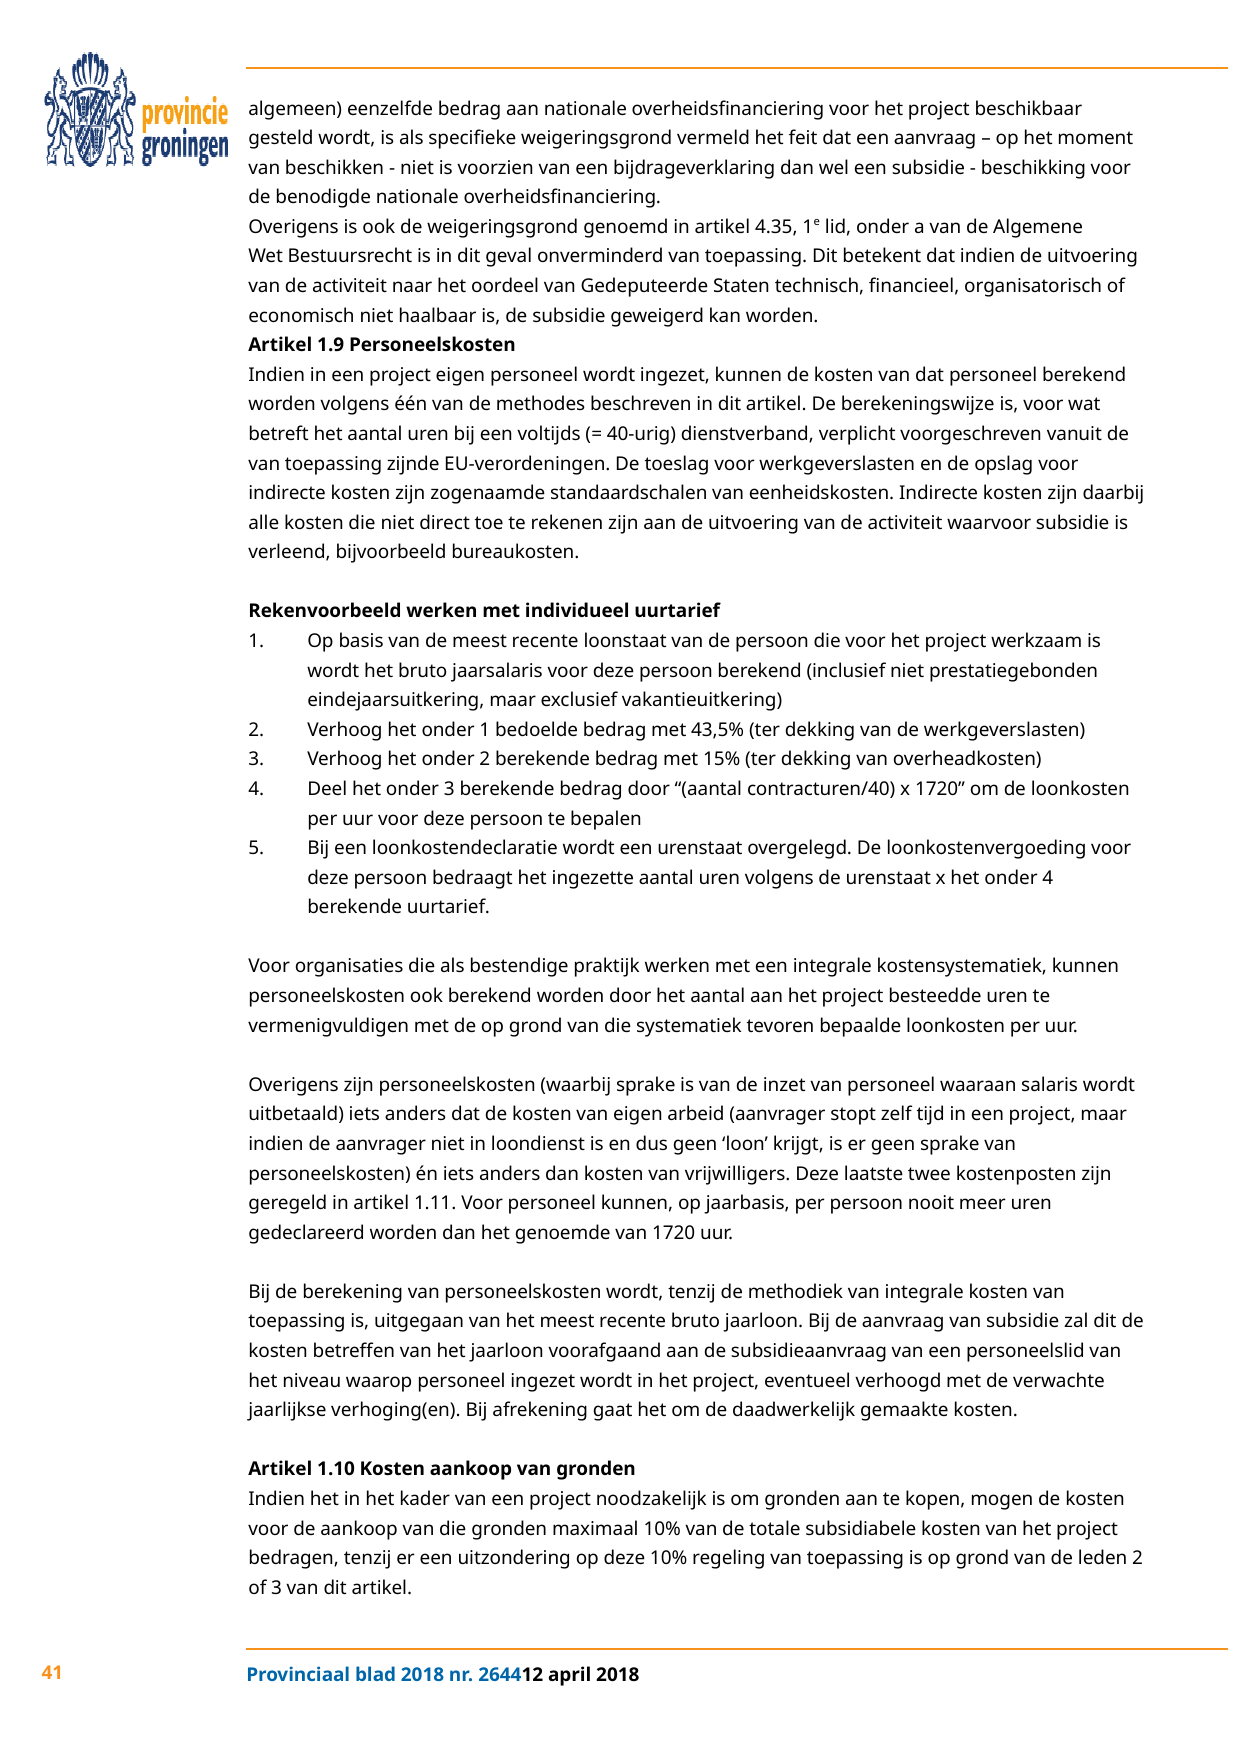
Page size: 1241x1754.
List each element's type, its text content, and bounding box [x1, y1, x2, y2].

text Bij de berekening van personeelskosten wordt, tenzij de methodiek van integrale kosten van toepassing is, uitgegaan van het meest recente bruto jaarloon. Bij de aanvraag van subsidie zal dit de kosten betreffen van het jaarloon voorafgaand aan de subsidieaanvraag van een personeelslid van het niveau waarop personeel ingezet wordt in het project, eventueel verhoogd met de verwachte jaarlijkse verhoging(en). Bij afrekening gaat het om de daadwerkelijk gemaakte kosten. [248, 1278, 1152, 1422]
text Artikel 1.9 Personeelskosten [248, 331, 1152, 357]
list Verhoog het onder 1 bedoelde bedrag met 43,5% (ter dekking van de werkgeverslasten) [248, 716, 1152, 742]
list Deel het onder 3 berekende bedrag door “(aantal contracturen/40) x 1720” om de loonkosten per uur voor deze persoon te bepalen [248, 775, 1152, 831]
list Verhoog het onder 2 berekende bedrag met 15% (ter dekking van overheadkosten) [248, 746, 1152, 771]
text Wet Bestuursrecht is in dit geval onverminderd van toepassing. Dit betekent dat indien de uitvoering van de activiteit naar het oordeel van Gedeputeerde Staten technisch, financieel, organisatorisch of economisch niet haalbaar is, de subsidie geweigerd kan worden. [248, 243, 1152, 328]
text Voor organisaties die als bestendige praktijk werken met een integrale kostensystematiek, kunnen personeelskosten ook berekend worden door het aantal aan het project besteedde uren te vermenigvuldigen met de op grond van die systematiek tevoren bepaalde loonkosten per uur. [248, 953, 1152, 1038]
picture [41, 47, 231, 172]
text Artikel 1.10 Kosten aankoop van gronden [248, 1456, 1152, 1481]
text Indien in een project eigen personeel wordt ingezet, kunnen de kosten van dat personeel berekend worden volgens één van de methodes beschreven in dit artikel. De berekeningswijze is, voor wat betreft het aantal uren bij een voltijds (= 40-urig) dienstverband, verplicht voorgeschreven vanuit de van toepassing zijnde EU-verordeningen. De toeslag voor werkgeverslasten en de opslag voor indirecte kosten zijn zogenaamde standaardschalen van eenheidskosten. Indirecte kosten zijn daarbij alle kosten die niet direct toe te rekenen zijn aan de uitvoering van de activiteit waarvoor subsidie is verleend, bijvoorbeeld bureaukosten. [248, 361, 1152, 564]
text Indien het in het kader van een project noodzakelijk is om gronden aan te kopen, mogen de kosten voor de aankoop van die gronden maximaal 10% van de totale subsidiabele kosten van het project bedragen, tenzij er een uitzondering op deze 10% regeling van toepassing is op grond van de leden 2 of 3 van dit artikel. [248, 1485, 1152, 1600]
list Bij een loonkostendeclaratie wordt een urenstaat overgelegd. De loonkostenvergoeding voor deze persoon bedraagt het ingezette aantal uren volgens de urenstaat x het onder 4 berekende uurtarief. [248, 834, 1152, 919]
text algemeen) eenzelfde bedrag aan nationale overheidsfinanciering voor het project beschikbaar gesteld wordt, is als specifieke weigeringsgrond vermeld het feit dat een aanvraag – op het moment van beschikken - niet is voorzien van een bijdrageverklaring dan wel een subsidie - beschikking voor de benodigde nationale overheidsfinanciering. [248, 95, 1152, 209]
text Rekenvoorbeeld werken met individueel uurtarief [248, 598, 1152, 623]
text Overigens is ook de weigeringsgrond genoemd in artikel 4.35, 1e lid, onder a van de Algemene [248, 213, 1152, 239]
text Overigens zijn personeelskosten (waarbij sprake is van de inzet van personeel waaraan salaris wordt uitbetaald) iets anders dat de kosten van eigen arbeid (aanvrager stopt zelf tijd in een project, maar indien de aanvrager niet in loondienst is en dus geen ‘loon’ krijgt, is er geen sprake van personeelskosten) én iets anders dan kosten van vrijwilligers. Deze laatste twee kostenposten zijn geregeld in artikel 1.11. Voor personeel kunnen, op jaarbasis, per persoon nooit meer uren gedeclareerd worden dan het genoemde van 1720 uur. [248, 1071, 1152, 1245]
list Op basis van de meest recente loonstaat van de persoon die voor het project werkzaam is wordt het bruto jaarsalaris voor deze persoon berekend (inclusief niet prestatiegebonden eindejaarsuitkering, maar exclusief vakantieuitkering) [248, 627, 1152, 712]
